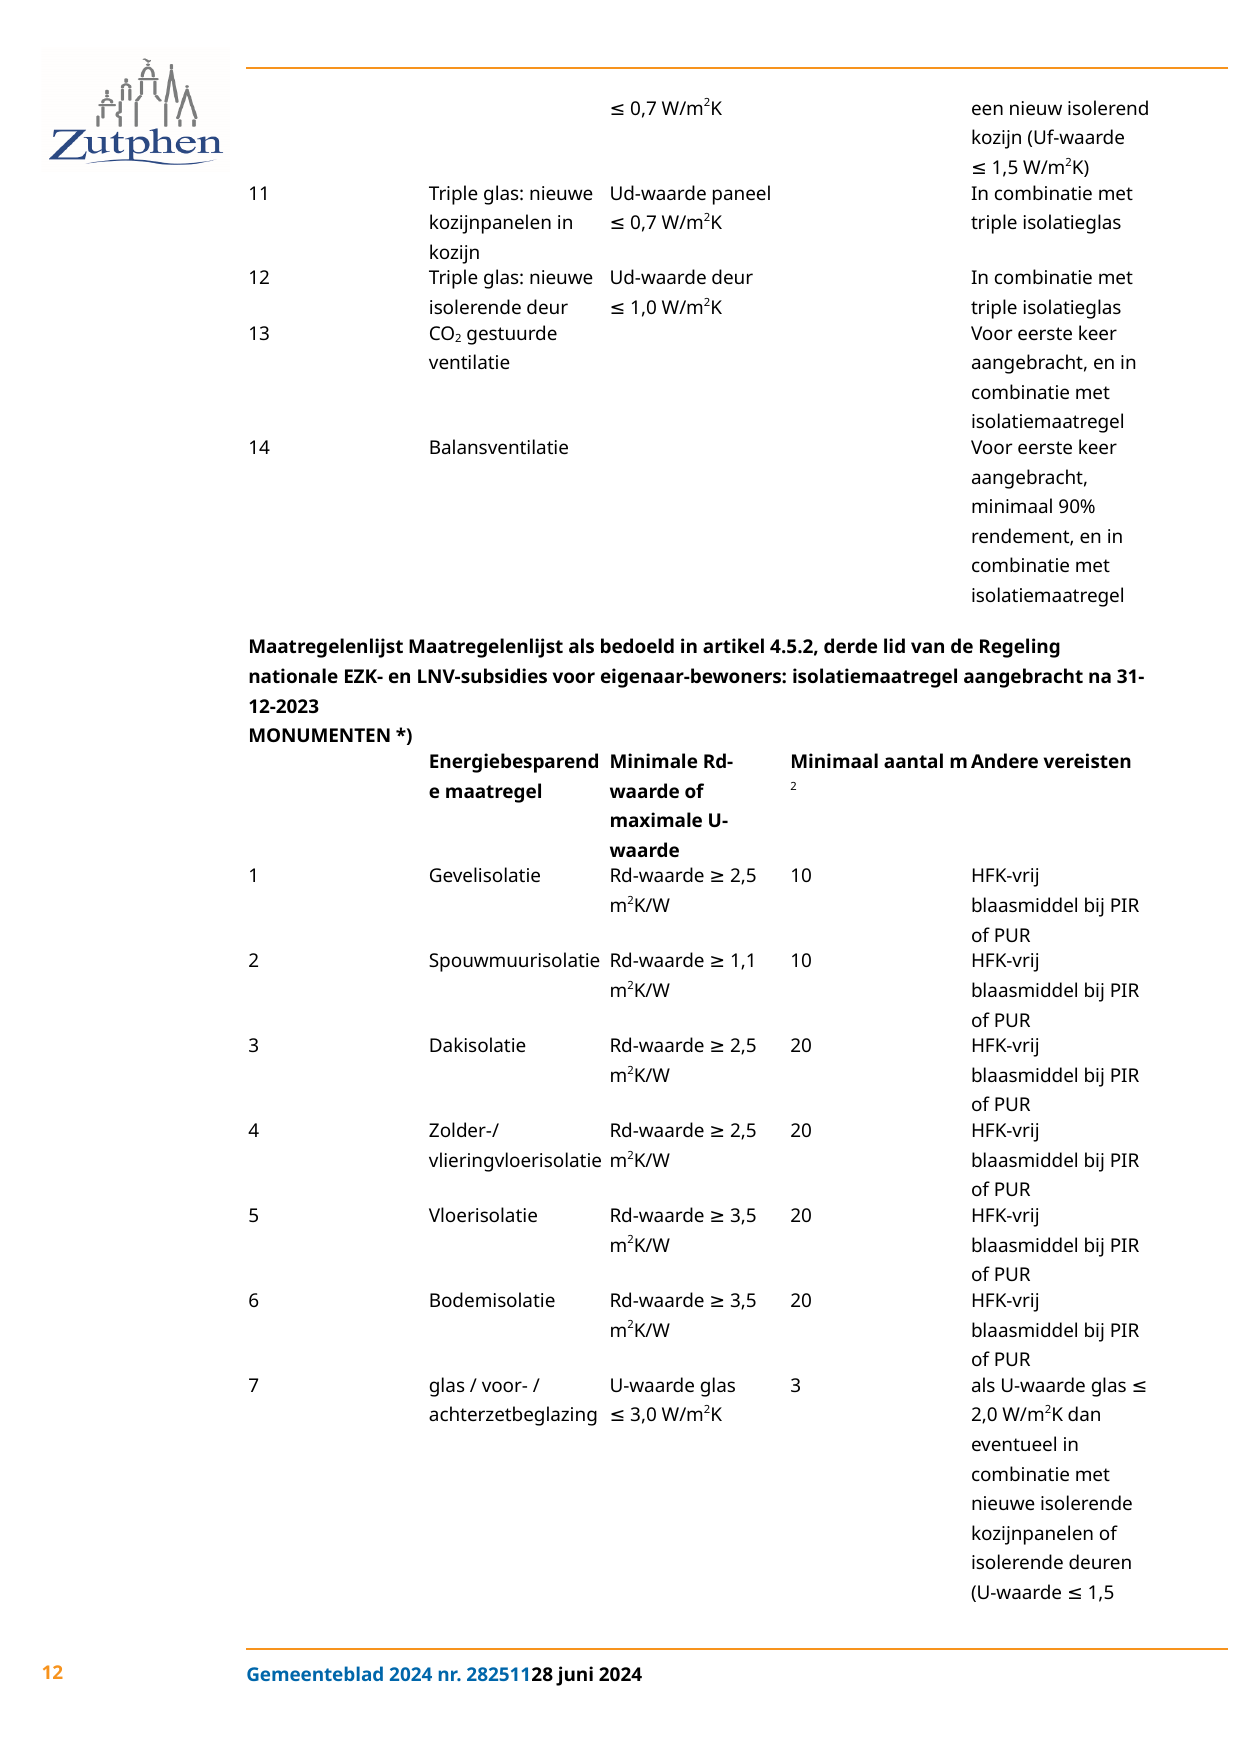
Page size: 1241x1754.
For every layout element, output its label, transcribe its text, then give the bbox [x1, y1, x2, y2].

table_cell Triple glas: nieuwe isolerende deur [429, 265, 609, 320]
table_cell Rd-waarde ≥ 2,5 m2K/W [609, 863, 790, 948]
table_cell Gevelisolatie [429, 863, 609, 948]
table_cell 20 [790, 1287, 971, 1372]
table_cell Vloerisolatie [429, 1202, 609, 1287]
table_cell [609, 320, 790, 434]
table_cell 20 [790, 1033, 971, 1117]
table_cell Maatregelenlijst Maatregelenlijst als bedoeld in artikel 4.5.2, derde lid van de Regeling nationale EZK- en LNV-subsidies voor eigenaar-bewoners: isolatiemaatregel aangebracht na 31-12-2023 MONUMENTEN *) [248, 634, 1152, 748]
table_cell 6 [248, 1287, 429, 1372]
table_cell Rd-waarde ≥ 3,5 m2K/W [609, 1202, 790, 1287]
table_cell 4 [248, 1118, 429, 1202]
table_cell [790, 180, 971, 264]
table_cell HFK-vrij blaasmiddel bij PIR of PUR [971, 1033, 1152, 1117]
table_cell Minimaal aantal m 2 [790, 748, 971, 863]
table_cell [248, 608, 1152, 634]
table_cell [790, 320, 971, 434]
table_cell HFK-vrij blaasmiddel bij PIR of PUR [971, 863, 1152, 948]
table_cell 1 [248, 863, 429, 948]
table_cell [429, 95, 609, 180]
table_cell 10 [790, 948, 971, 1032]
table_cell 14 [248, 434, 429, 608]
table_cell Rd-waarde ≥ 1,1 m2K/W [609, 948, 790, 1032]
table_cell 20 [790, 1118, 971, 1202]
table_cell [248, 95, 429, 180]
table_cell 11 [248, 180, 429, 264]
table_cell Bodemisolatie [429, 1287, 609, 1372]
table_cell 3 [248, 1033, 429, 1117]
table_cell als U-waarde glas ≤ 2,0 W/m2K dan eventueel in combinatie met nieuwe isolerende kozijnpanelen of isolerende deuren (U-waarde ≤ 1,5 [971, 1372, 1152, 1605]
table_cell 13 [248, 320, 429, 434]
table_cell Rd-waarde ≥ 3,5 m2K/W [609, 1287, 790, 1372]
table_cell Rd-waarde ≥ 2,5 m2K/W [609, 1033, 790, 1117]
table_cell Ud-waarde deur ≤ 1,0 W/m2K [609, 265, 790, 320]
picture [41, 47, 231, 172]
table_cell Ud-waarde paneel ≤ 0,7 W/m2K [609, 180, 790, 264]
table_cell 7 [248, 1372, 429, 1605]
table_cell 5 [248, 1202, 429, 1287]
table_cell ≤ 0,7 W/m2K [609, 95, 790, 180]
table_cell HFK-vrij blaasmiddel bij PIR of PUR [971, 948, 1152, 1032]
table_cell Triple glas: nieuwe kozijnpanelen in kozijn [429, 180, 609, 264]
table_cell 10 [790, 863, 971, 948]
table_cell HFK-vrij blaasmiddel bij PIR of PUR [971, 1118, 1152, 1202]
table_cell Rd-waarde ≥ 2,5 m2K/W [609, 1118, 790, 1202]
table_cell Minimale Rd-waarde of maximale U-waarde [609, 748, 790, 863]
table_cell 12 [248, 265, 429, 320]
table_cell [609, 434, 790, 608]
table_cell CO2 gestuurde ventilatie [429, 320, 609, 434]
table_cell Andere vereisten [971, 748, 1152, 863]
table_cell [248, 748, 429, 863]
table_cell een nieuw isolerend kozijn (Uf-waarde ≤ 1,5 W/m2K) [971, 95, 1152, 180]
table_cell glas / voor- / achterzetbeglazing [429, 1372, 609, 1605]
table_cell Energiebesparende maatregel [429, 748, 609, 863]
table_cell HFK-vrij blaasmiddel bij PIR of PUR [971, 1287, 1152, 1372]
table_cell In combinatie met triple isolatieglas [971, 180, 1152, 264]
table_cell Zolder-/vlieringvloerisolatie [429, 1118, 609, 1202]
table_cell [790, 434, 971, 608]
table_cell In combinatie met triple isolatieglas [971, 265, 1152, 320]
table_cell 3 [790, 1372, 971, 1605]
table_cell Voor eerste keer aangebracht, minimaal 90% rendement, en in combinatie met isolatiemaatregel [971, 434, 1152, 608]
table_cell HFK-vrij blaasmiddel bij PIR of PUR [971, 1202, 1152, 1287]
table_cell Spouwmuurisolatie [429, 948, 609, 1032]
table_cell 2 [248, 948, 429, 1032]
table_cell [790, 95, 971, 180]
table_cell Voor eerste keer aangebracht, en in combinatie met isolatiemaatregel [971, 320, 1152, 434]
table_cell U-waarde glas ≤ 3,0 W/m2K [609, 1372, 790, 1605]
table_cell [790, 265, 971, 320]
table_cell Dakisolatie [429, 1033, 609, 1117]
table_cell Balansventilatie [429, 434, 609, 608]
table_cell 20 [790, 1202, 971, 1287]
